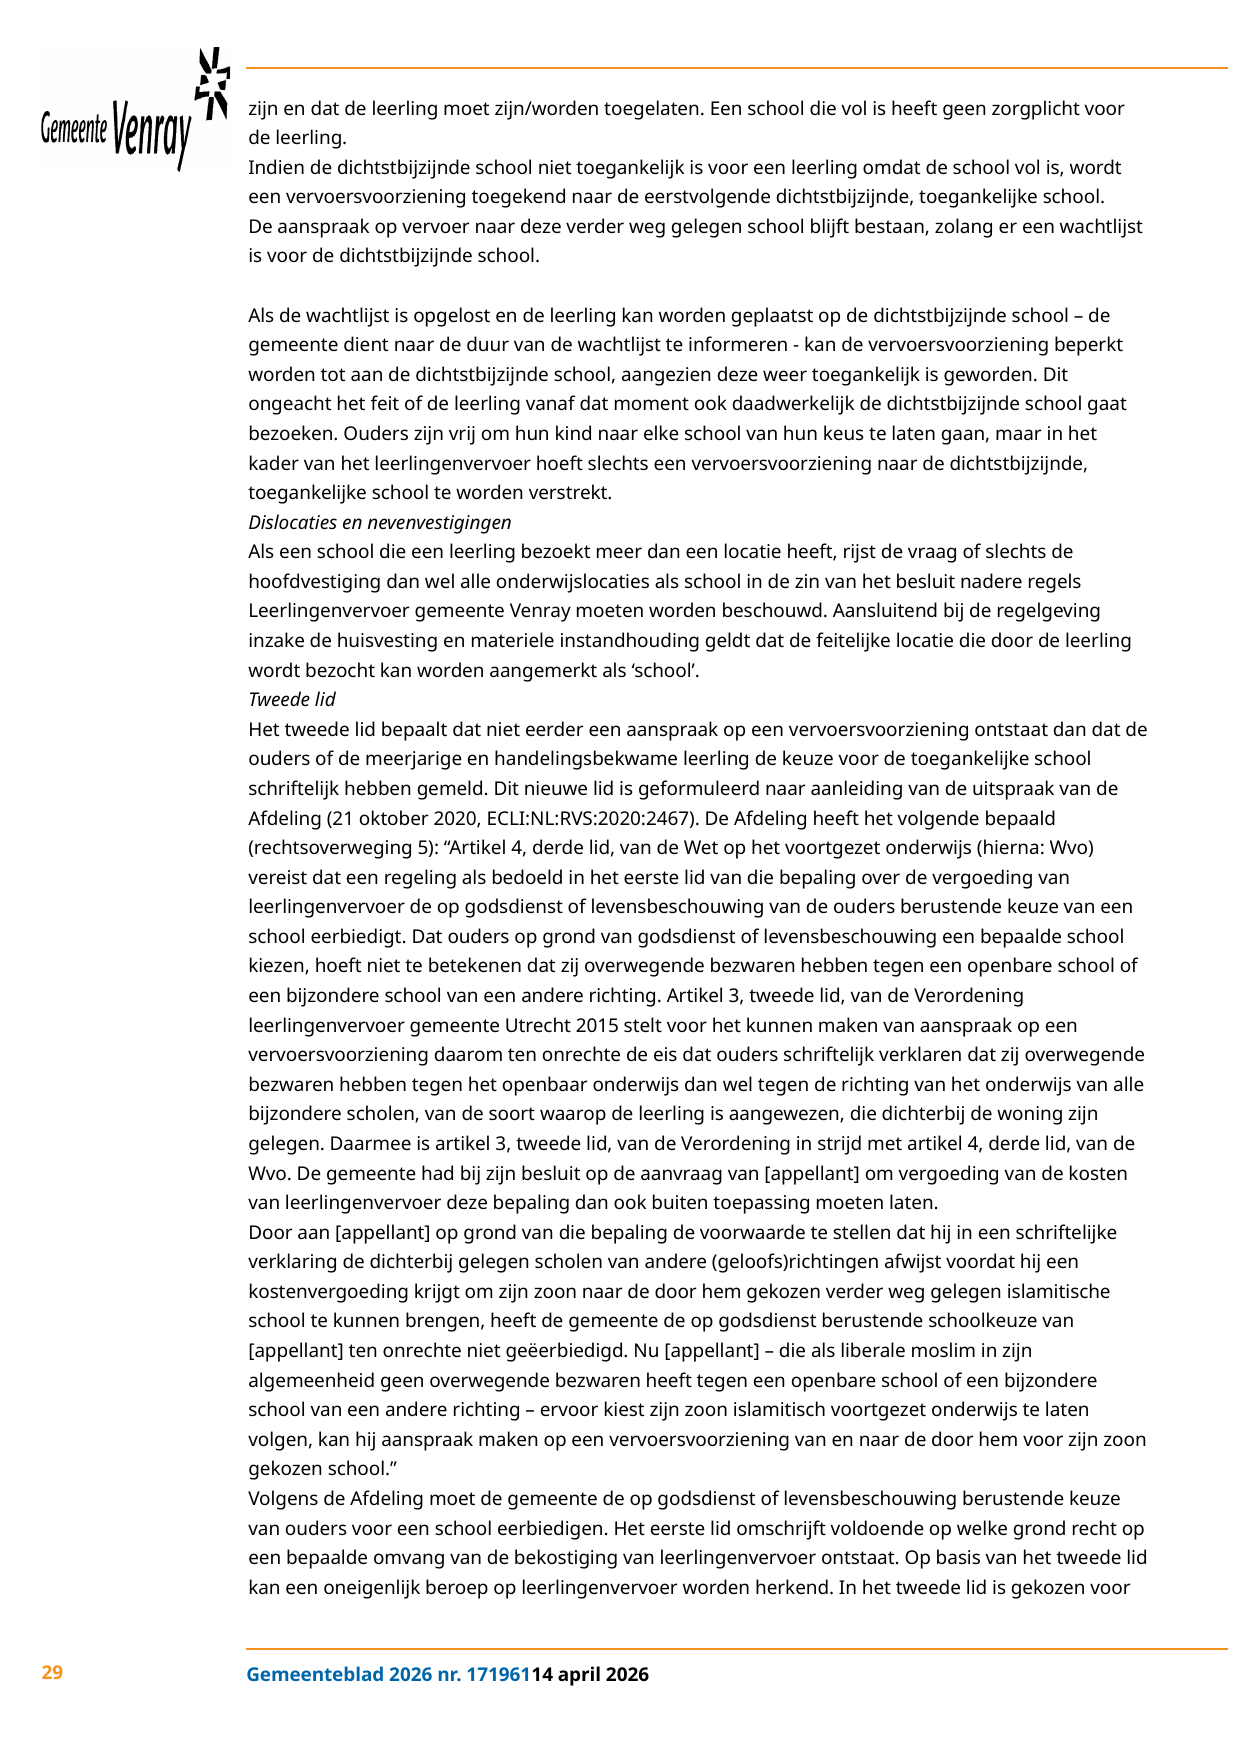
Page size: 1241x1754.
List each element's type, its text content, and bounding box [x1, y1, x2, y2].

text Tweede lid [248, 686, 1152, 712]
text Dislocaties en nevenvestigingen [248, 509, 1152, 535]
text Het tweede lid bepaalt dat niet eerder een aanspraak op een vervoersvoorziening ontstaat dan dat de ouders of de meerjarige en handelingsbekwame leerling de keuze voor de toegankelijke school schriftelijk hebben gemeld. Dit nieuwe lid is geformuleerd naar aanleiding van de uitspraak van de Afdeling (21 oktober 2020, ECLI:NL:RVS:2020:2467). De Afdeling heeft het volgende bepaald (rechtsoverweging 5): “Artikel 4, derde lid, van de Wet op het voortgezet onderwijs (hierna: Wvo) vereist dat een regeling als bedoeld in het eerste lid van die bepaling over de vergoeding van leerlingenvervoer de op godsdienst of levensbeschouwing van de ouders berustende keuze van een school eerbiedigt. Dat ouders op grond van godsdienst of levensbeschouwing een bepaalde school kiezen, hoeft niet te betekenen dat zij overwegende bezwaren hebben tegen een openbare school of een bijzondere school van een andere richting. Artikel 3, tweede lid, van de Verordening leerlingenvervoer gemeente Utrecht 2015 stelt voor het kunnen maken van aanspraak op een vervoersvoorziening daarom ten onrechte de eis dat ouders schriftelijk verklaren dat zij overwegende bezwaren hebben tegen het openbaar onderwijs dan wel tegen de richting van het onderwijs van alle bijzondere scholen, van de soort waarop de leerling is aangewezen, die dichterbij de woning zijn gelegen. Daarmee is artikel 3, tweede lid, van de Verordening in strijd met artikel 4, derde lid, van de Wvo. De gemeente had bij zijn besluit op de aanvraag van [appellant] om vergoeding van de kosten van leerlingenvervoer deze bepaling dan ook buiten toepassing moeten laten. [248, 716, 1152, 1215]
text Als de wachtlijst is opgelost en de leerling kan worden geplaatst op de dichtstbijzijnde school – de gemeente dient naar de duur van de wachtlijst te informeren - kan de vervoersvoorziening beperkt worden tot aan de dichtstbijzijnde school, aangezien deze weer toegankelijk is geworden. Dit ongeacht het feit of de leerling vanaf dat moment ook daadwerkelijk de dichtstbijzijnde school gaat bezoeken. Ouders zijn vrij om hun kind naar elke school van hun keus te laten gaan, maar in het kader van het leerlingenvervoer hoeft slechts een vervoersvoorziening naar de dichtstbijzijnde, toegankelijke school te worden verstrekt. [248, 302, 1152, 505]
text Volgens de Afdeling moet de gemeente de op godsdienst of levensbeschouwing berustende keuze van ouders voor een school eerbiedigen. Het eerste lid omschrijft voldoende op welke grond recht op een bepaalde omvang van de bekostiging van leerlingenvervoer ontstaat. Op basis van het tweede lid kan een oneigenlijk beroep op leerlingenvervoer worden herkend. In het tweede lid is gekozen voor [248, 1485, 1152, 1600]
picture [41, 47, 231, 172]
text Indien de dichtstbijzijnde school niet toegankelijk is voor een leerling omdat de school vol is, wordt een vervoersvoorziening toegekend naar de eerstvolgende dichtstbijzijnde, toegankelijke school. [248, 154, 1152, 209]
text Als een school die een leerling bezoekt meer dan een locatie heeft, rijst de vraag of slechts de hoofdvestiging dan wel alle onderwijslocaties als school in de zin van het besluit nadere regels Leerlingenvervoer gemeente Venray moeten worden beschouwd. Aansluitend bij de regelgeving inzake de huisvesting en materiele instandhouding geldt dat de feitelijke locatie die door de leerling wordt bezocht kan worden aangemerkt als ‘school’. [248, 538, 1152, 683]
text De aanspraak op vervoer naar deze verder weg gelegen school blijft bestaan, zolang er een wachtlijst is voor de dichtstbijzijnde school. [248, 213, 1152, 268]
text Door aan [appellant] op grond van die bepaling de voorwaarde te stellen dat hij in een schriftelijke verklaring de dichterbij gelegen scholen van andere (geloofs)richtingen afwijst voordat hij een kostenvergoeding krijgt om zijn zoon naar de door hem gekozen verder weg gelegen islamitische school te kunnen brengen, heeft de gemeente de op godsdienst berustende schoolkeuze van [appellant] ten onrechte niet geëerbiedigd. Nu [appellant] – die als liberale moslim in zijn algemeenheid geen overwegende bezwaren heeft tegen een openbare school of een bijzondere school van een andere richting – ervoor kiest zijn zoon islamitisch voortgezet onderwijs te laten volgen, kan hij aanspraak maken op een vervoersvoorziening van en naar de door hem voor zijn zoon gekozen school.” [248, 1219, 1152, 1481]
text zijn en dat de leerling moet zijn/worden toegelaten. Een school die vol is heeft geen zorgplicht voor de leerling. [248, 95, 1152, 150]
